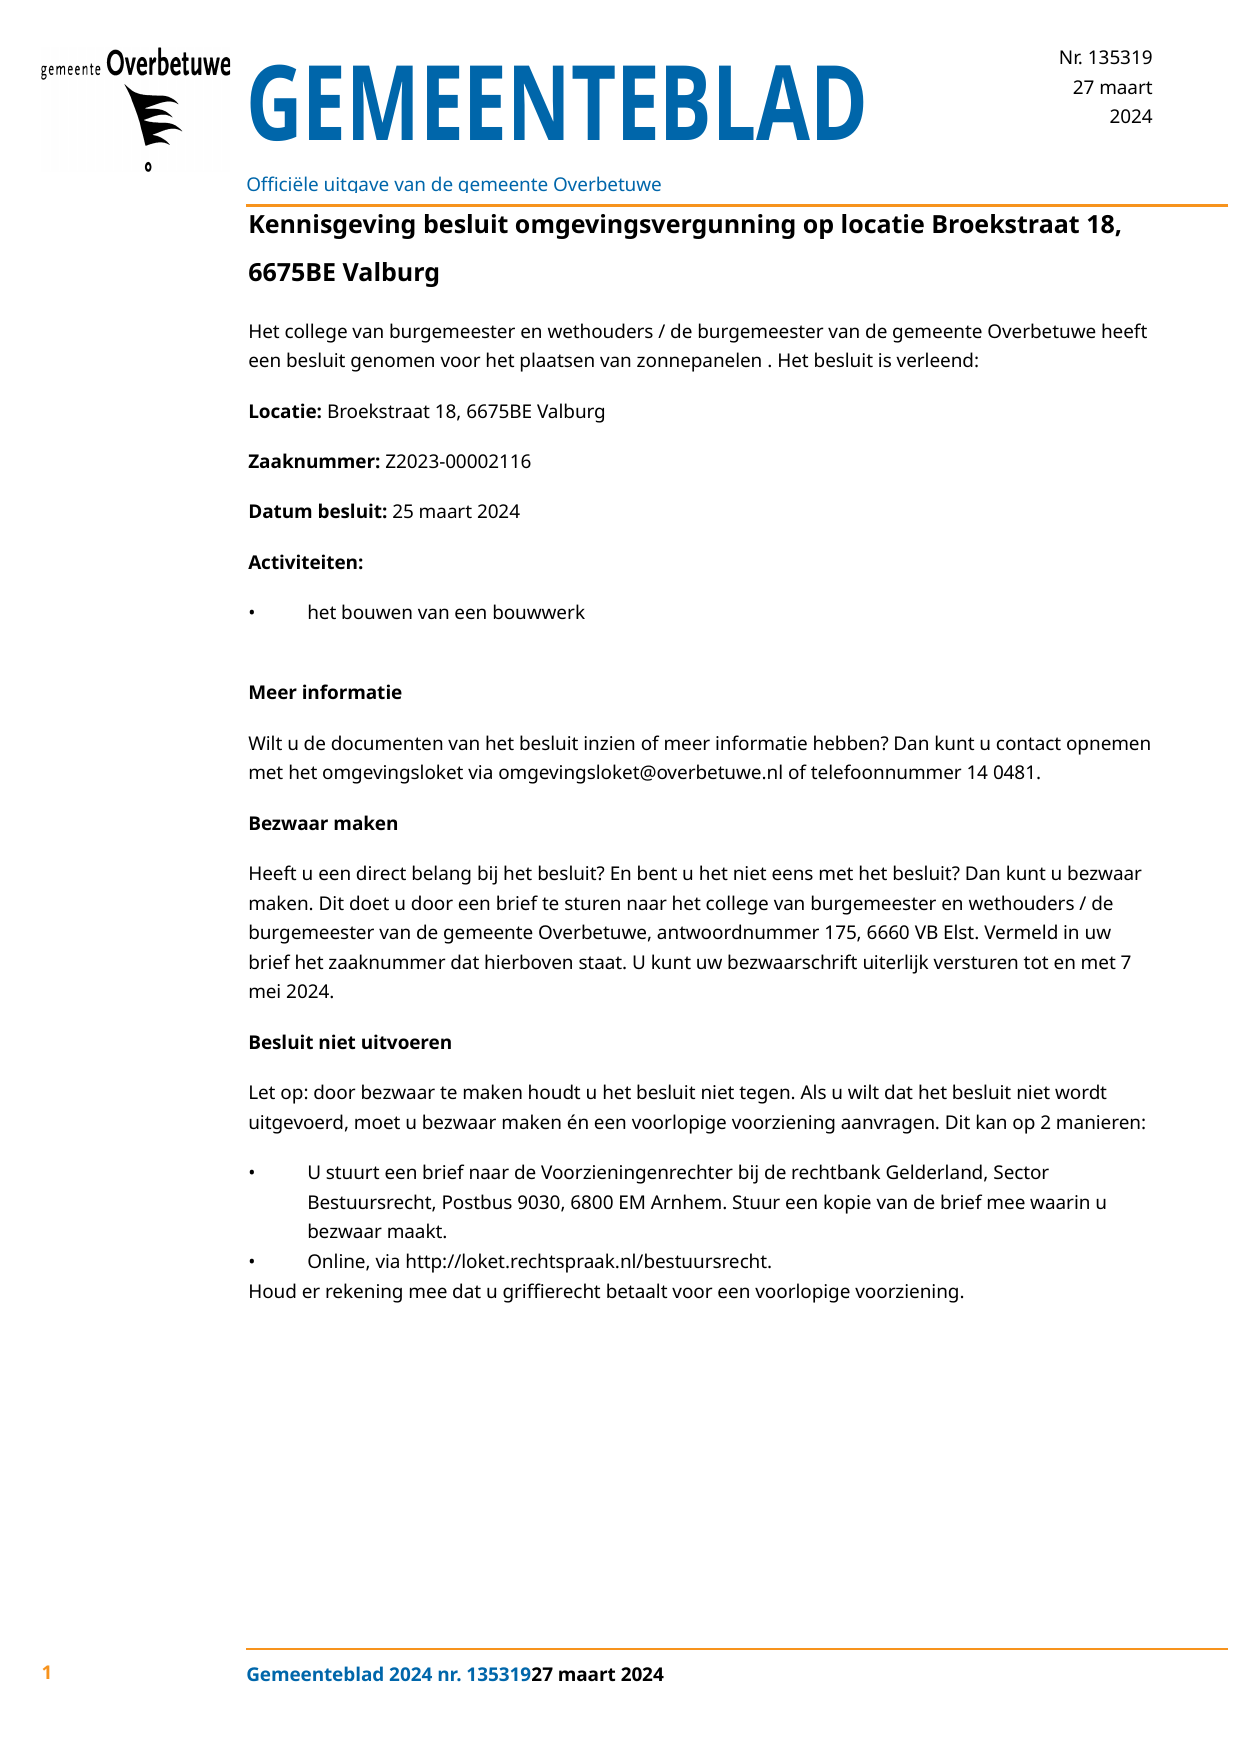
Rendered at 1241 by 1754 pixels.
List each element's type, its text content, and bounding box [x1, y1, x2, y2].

text Wilt u de documenten van het besluit inzien of meer informatie hebben? Dan kunt u contact opnemen met het omgevingsloket via omgevingsloket@overbetuwe.nl of telefoonnummer 14 0481. [248, 730, 1152, 785]
text Het college van burgemeester en wethouders / de burgemeester van de gemeente Overbetuwe heeft een besluit genomen voor het plaatsen van zonnepanelen . Het besluit is verleend: [248, 318, 1152, 373]
text Datum besluit: 25 maart 2024 [248, 499, 1152, 524]
text Let op: door bezwaar te maken houdt u het besluit niet tegen. Als u wilt dat het besluit niet wordt uitgevoerd, moet u bezwaar maken én een voorlopige voorziening aanvragen. Dit kan op 2 manieren: [248, 1079, 1152, 1135]
text Kennisgeving besluit omgevingsvergunning op locatie Broekstraat 18, 6675BE Valburg [248, 207, 1152, 288]
text Besluit niet uitvoeren [248, 1029, 1152, 1055]
list U stuurt een brief naar de Voorzieningenrechter bij de rechtbank Gelderland, Sector Bestuursrecht, Postbus 9030, 6800 EM Arnhem. Stuur een kopie van de brief mee waarin u bezwaar maakt. [248, 1159, 1152, 1244]
picture [41, 47, 231, 172]
text Zaaknummer: Z2023-00002116 [248, 448, 1152, 474]
text Houd er rekening mee dat u griffierecht betaalt voor een voorlopige voorziening. [248, 1278, 1152, 1304]
text Locatie: Broekstraat 18, 6675BE Valburg [248, 398, 1152, 424]
list Online, via http://loket.rechtspraak.nl/bestuursrecht. [248, 1248, 1152, 1274]
text Activiteiten: [248, 549, 1152, 575]
list het bouwen van een bouwwerk [248, 599, 1152, 625]
text Meer informatie [248, 679, 1152, 705]
text Bezwaar maken [248, 810, 1152, 836]
text Heeft u een direct belang bij het besluit? En bent u het niet eens met het besluit? Dan kunt u bezwaar maken. Dit doet u door een brief te sturen naar het college van burgemeester en wethouders / de burgemeester van de gemeente Overbetuwe, antwoordnummer 175, 6660 VB Elst. Vermeld in uw brief het zaaknummer dat hierboven staat. U kunt uw bezwaarschrift uiterlijk versturen tot en met 7 mei 2024. [248, 860, 1152, 1004]
